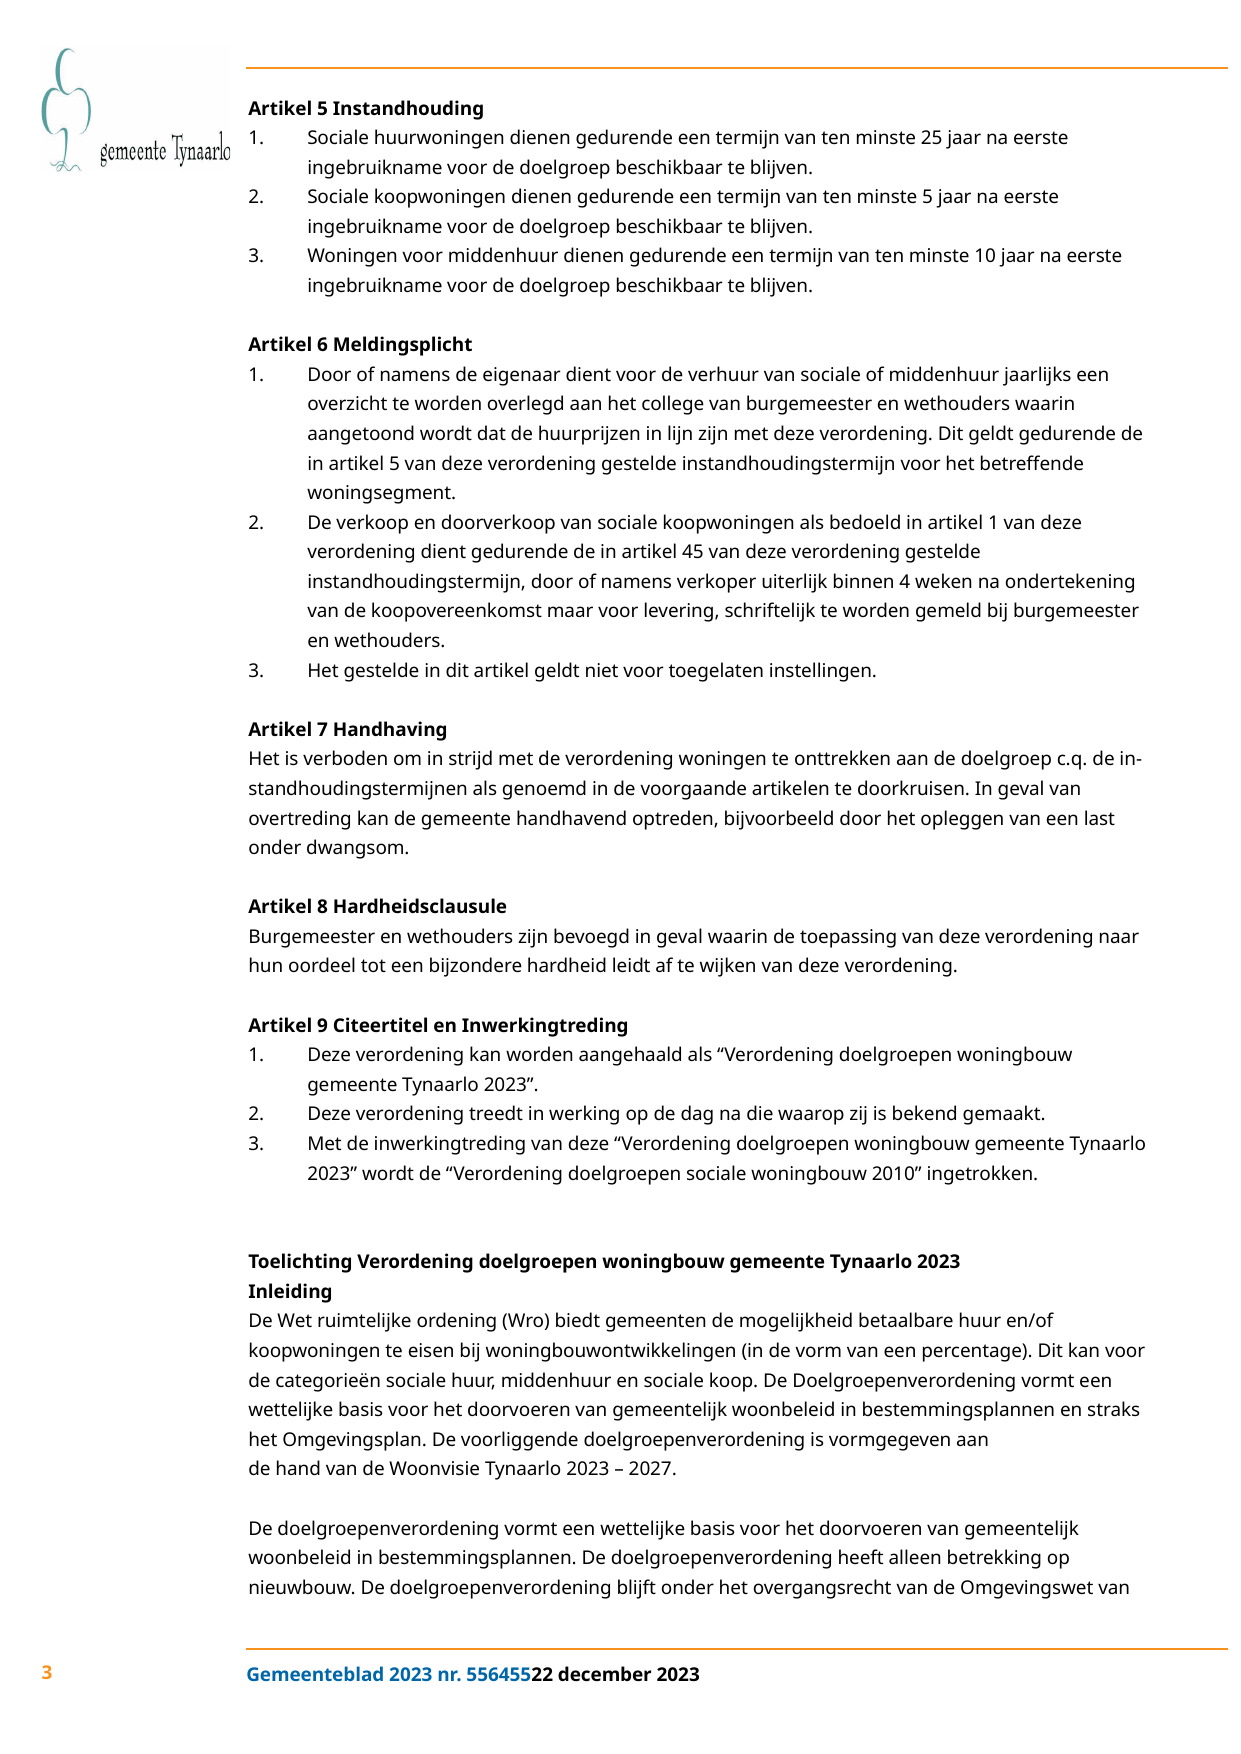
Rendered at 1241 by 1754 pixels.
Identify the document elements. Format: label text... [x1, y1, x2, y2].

text Artikel 7 Handhaving [248, 716, 1152, 742]
list Door of namens de eigenaar dient voor de verhuur van sociale of middenhuur jaarlijks een overzicht te worden overlegd aan het college van burgemeester en wethouders waarin aangetoond wordt dat de huurprijzen in lijn zijn met deze verordening. Dit geldt gedurende de in artikel 5 van deze verordening gestelde instandhoudingstermijn voor het betreffende woningsegment. [248, 361, 1152, 505]
list Sociale huurwoningen dienen gedurende een termijn van ten minste 25 jaar na eerste ingebruikname voor de doelgroep beschikbaar te blijven. [248, 124, 1152, 180]
picture [41, 47, 231, 172]
text Burgemeester en wethouders zijn bevoegd in geval waarin de toepassing van deze verordening naar hun oordeel tot een bijzondere hardheid leidt af te wijken van deze verordening. [248, 923, 1152, 978]
text Inleiding [248, 1278, 1152, 1304]
text Artikel 8 Hardheidsclausule [248, 893, 1152, 919]
list Deze verordening kan worden aangehaald als “Verordening doelgroepen woningbouw gemeente Tynaarlo 2023”. [248, 1041, 1152, 1097]
list Deze verordening treedt in werking op de dag na die waarop zij is bekend gemaakt. [248, 1101, 1152, 1126]
text de hand van de Woonvisie Tynaarlo 2023 – 2027. [248, 1456, 1152, 1481]
list Het gestelde in dit artikel geldt niet voor toegelaten instellingen. [248, 657, 1152, 683]
text Artikel 5 Instandhouding [248, 95, 1152, 121]
text De doelgroepenverordening vormt een wettelijke basis voor het doorvoeren van gemeentelijk woonbeleid in bestemmingsplannen. De doelgroepenverordening heeft alleen betrekking op nieuwbouw. De doelgroepenverordening blijft onder het overgangsrecht van de Omgevingswet van [248, 1515, 1152, 1600]
text Toelichting Verordening doelgroepen woningbouw gemeente Tynaarlo 2023 [248, 1248, 1152, 1274]
text Het is verboden om in strijd met de verordening woningen te onttrekken aan de doelgroep c.q. de in- standhoudingstermijnen als genoemd in de voorgaande artikelen te doorkruisen. In geval van overtreding kan de gemeente handhavend optreden, bijvoorbeeld door het opleggen van een last onder dwangsom. [248, 746, 1152, 860]
text Artikel 9 Citeertitel en Inwerkingtreding [248, 1012, 1152, 1038]
list De verkoop en doorverkoop van sociale koopwoningen als bedoeld in artikel 1 van deze verordening dient gedurende de in artikel 45 van deze verordening gestelde instandhoudingstermijn, door of namens verkoper uiterlijk binnen 4 weken na ondertekening van de koopovereenkomst maar voor levering, schriftelijk te worden gemeld bij burgemeester en wethouders. [248, 509, 1152, 653]
text Artikel 6 Meldingsplicht [248, 331, 1152, 357]
list Sociale koopwoningen dienen gedurende een termijn van ten minste 5 jaar na eerste ingebruikname voor de doelgroep beschikbaar te blijven. [248, 183, 1152, 239]
list Woningen voor middenhuur dienen gedurende een termijn van ten minste 10 jaar na eerste ingebruikname voor de doelgroep beschikbaar te blijven. [248, 243, 1152, 298]
list Met de inwerkingtreding van deze “Verordening doelgroepen woningbouw gemeente Tynaarlo 2023” wordt de “Verordening doelgroepen sociale woningbouw 2010” ingetrokken. [248, 1130, 1152, 1186]
text De Wet ruimtelijke ordening (Wro) biedt gemeenten de mogelijkheid betaalbare huur en/of koopwoningen te eisen bij woningbouwontwikkelingen (in de vorm van een percentage). Dit kan voor de categorieën sociale huur, middenhuur en sociale koop. De Doelgroepenverordening vormt een wettelijke basis voor het doorvoeren van gemeentelijk woonbeleid in bestemmingsplannen en straks het Omgevingsplan. De voorliggende doelgroepenverordening is vormgegeven aan [248, 1308, 1152, 1452]
